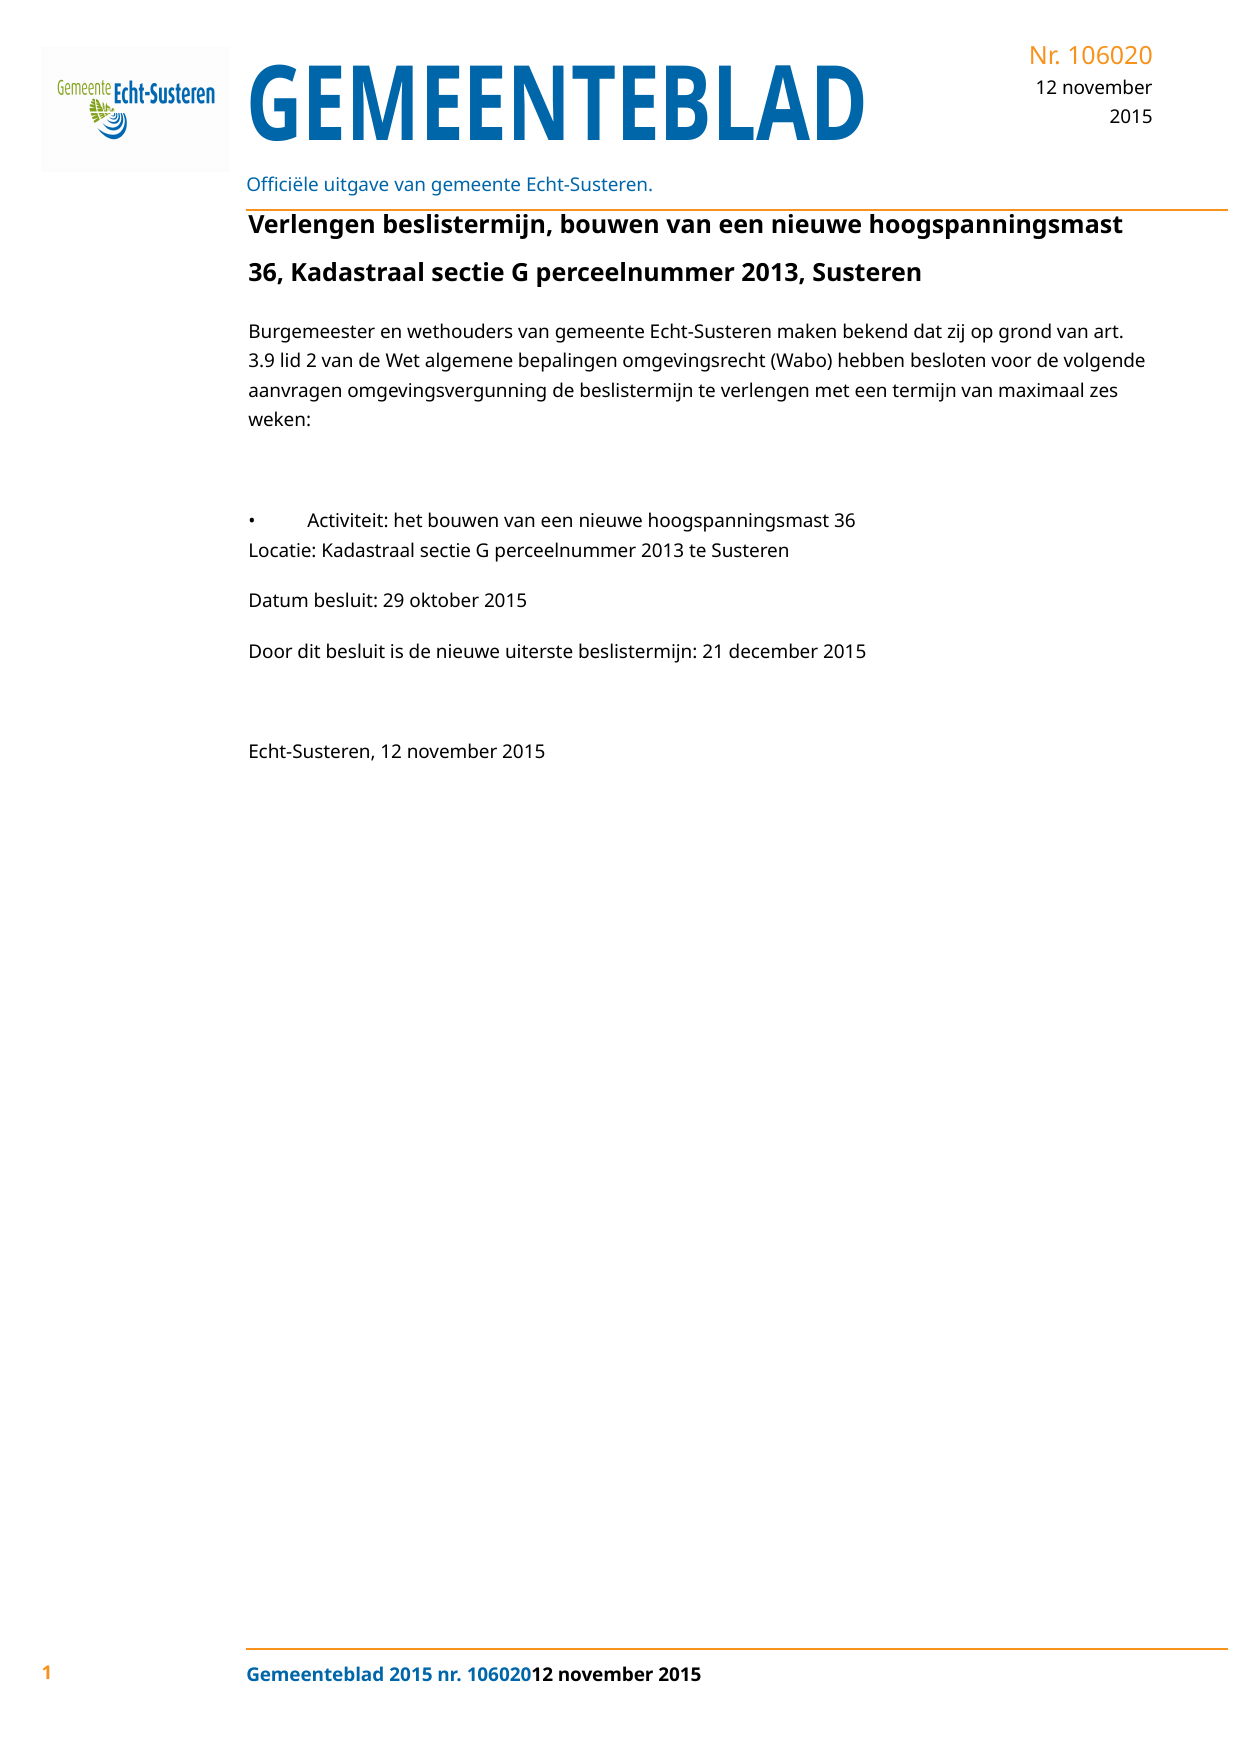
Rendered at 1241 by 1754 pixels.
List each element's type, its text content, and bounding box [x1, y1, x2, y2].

text Verlengen beslistermijn, bouwen van een nieuwe hoogspanningsmast 36, Kadastraal sectie G perceelnummer 2013, Susteren [248, 211, 1152, 288]
text Door dit besluit is de nieuwe uiterste beslistermijn: 21 december 2015 [248, 638, 1152, 664]
picture [41, 47, 231, 172]
text Locatie: Kadastraal sectie G perceelnummer 2013 te Susteren [248, 537, 1152, 563]
list Activiteit: het bouwen van een nieuwe hoogspanningsmast 36 [248, 507, 1152, 533]
text Datum besluit: 29 oktober 2015 [248, 587, 1152, 613]
text Echt-Susteren, 12 november 2015 [248, 739, 1152, 764]
text Burgemeester en wethouders van gemeente Echt-Susteren maken bekend dat zij op grond van art. 3.9 lid 2 van de Wet algemene bepalingen omgevingsrecht (Wabo) hebben besloten voor de volgende aanvragen omgevingsvergunning de beslistermijn te verlengen met een termijn van maximaal zes weken: [248, 318, 1152, 432]
